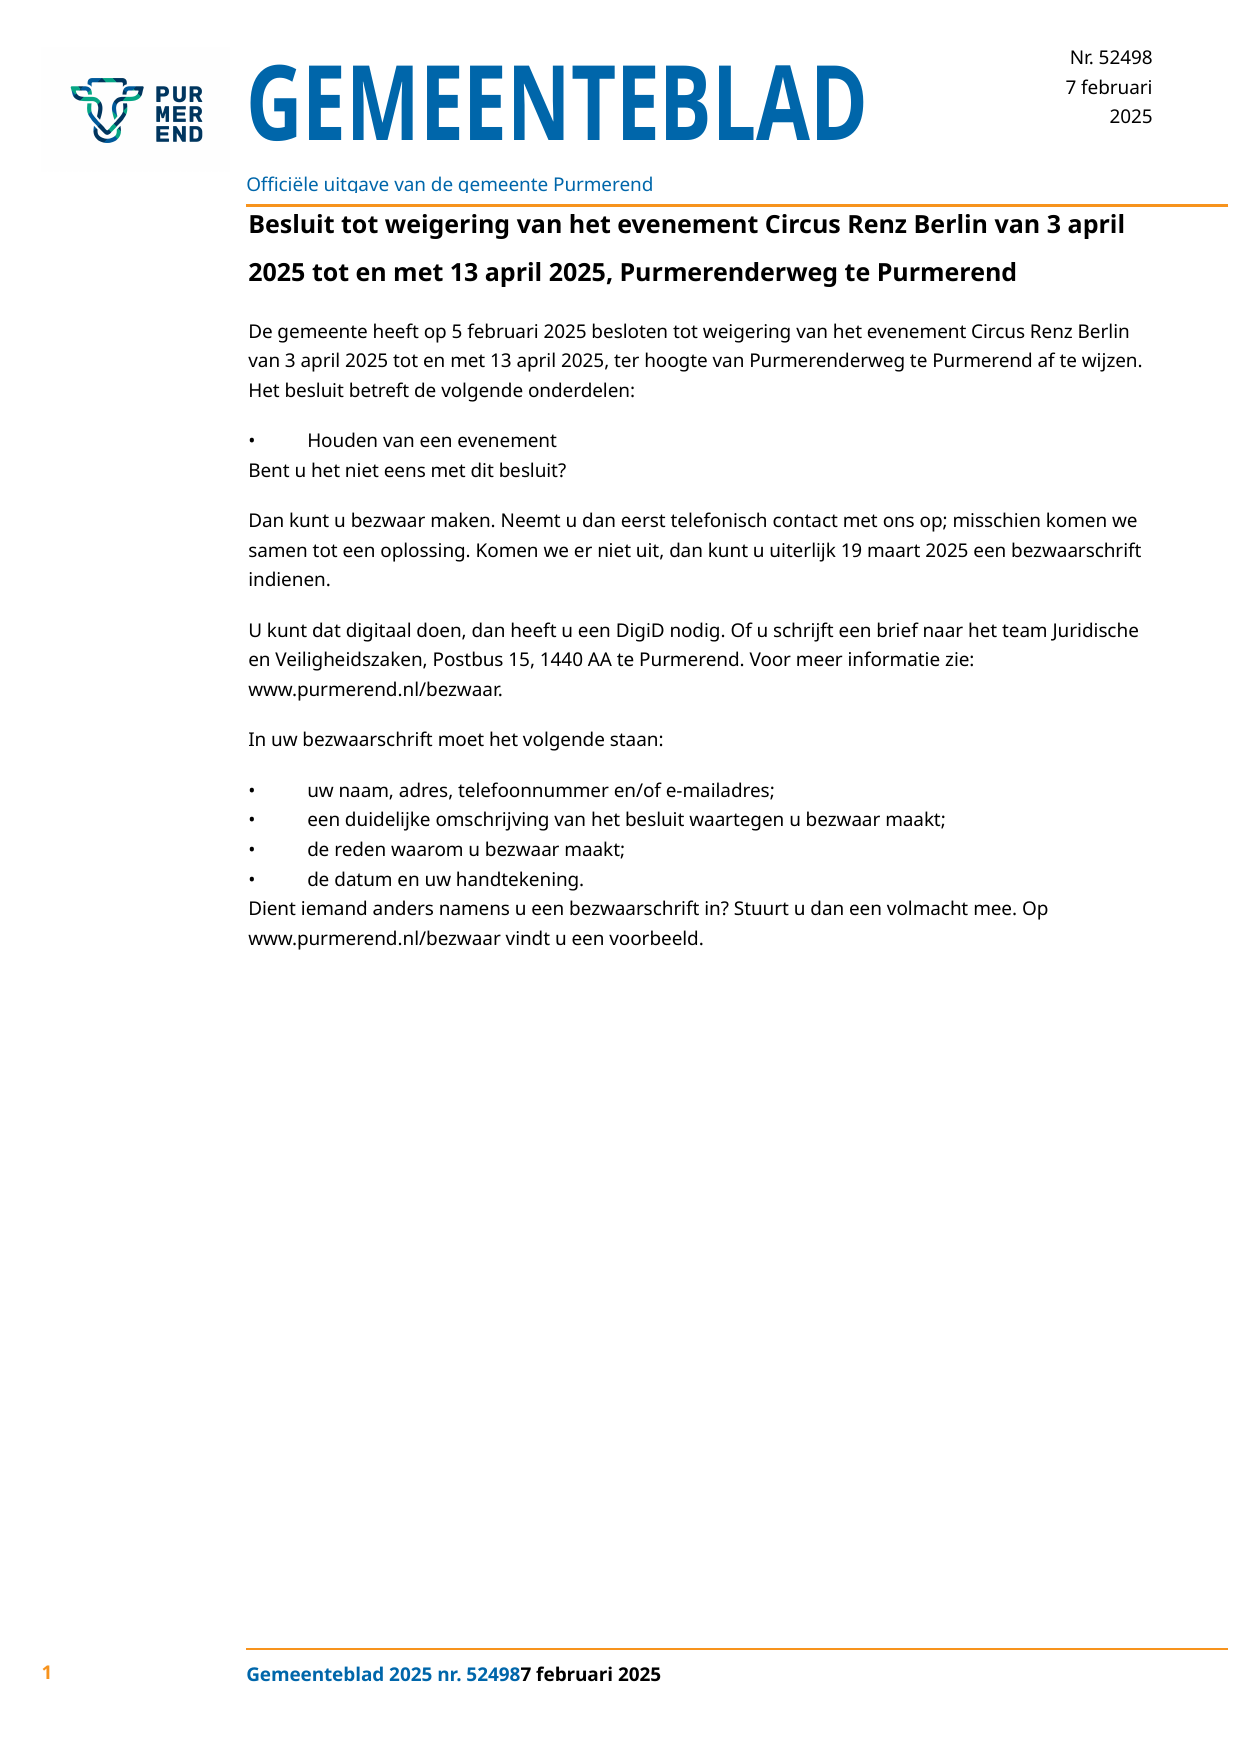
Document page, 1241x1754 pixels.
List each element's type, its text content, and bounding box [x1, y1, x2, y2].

list uw naam, adres, telefoonnummer en/of e-mailadres; [248, 777, 1152, 803]
list de reden waarom u bezwaar maakt; [248, 836, 1152, 862]
picture [41, 47, 231, 172]
list de datum en uw handtekening. [248, 866, 1152, 892]
text Dient iemand anders namens u een bezwaarschrift in? Stuurt u dan een volmacht mee. Op www.purmerend.nl/bezwaar vindt u een voorbeeld. [248, 895, 1152, 951]
text Besluit tot weigering van het evenement Circus Renz Berlin van 3 april 2025 tot en met 13 april 2025, Purmerenderweg te Purmerend [248, 207, 1152, 288]
text De gemeente heeft op 5 februari 2025 besloten tot weigering van het evenement Circus Renz Berlin van 3 april 2025 tot en met 13 april 2025, ter hoogte van Purmerenderweg te Purmerend af te wijzen. Het besluit betreft de volgende onderdelen: [248, 318, 1152, 403]
text Bent u het niet eens met dit besluit? [248, 457, 1152, 483]
text Dan kunt u bezwaar maken. Neemt u dan eerst telefonisch contact met ons op; misschien komen we samen tot een oplossing. Komen we er niet uit, dan kunt u uiterlijk 19 maart 2025 een bezwaarschrift indienen. [248, 507, 1152, 592]
list een duidelijke omschrijving van het besluit waartegen u bezwaar maakt; [248, 807, 1152, 832]
text U kunt dat digitaal doen, dan heeft u een DigiD nodig. Of u schrijft een brief naar het team Juridische en Veiligheidszaken, Postbus 15, 1440 AA te Purmerend. Voor meer informatie zie: www.purmerend.nl/bezwaar. [248, 617, 1152, 702]
list Houden van een evenement [248, 427, 1152, 453]
text In uw bezwaarschrift moet het volgende staan: [248, 727, 1152, 752]
